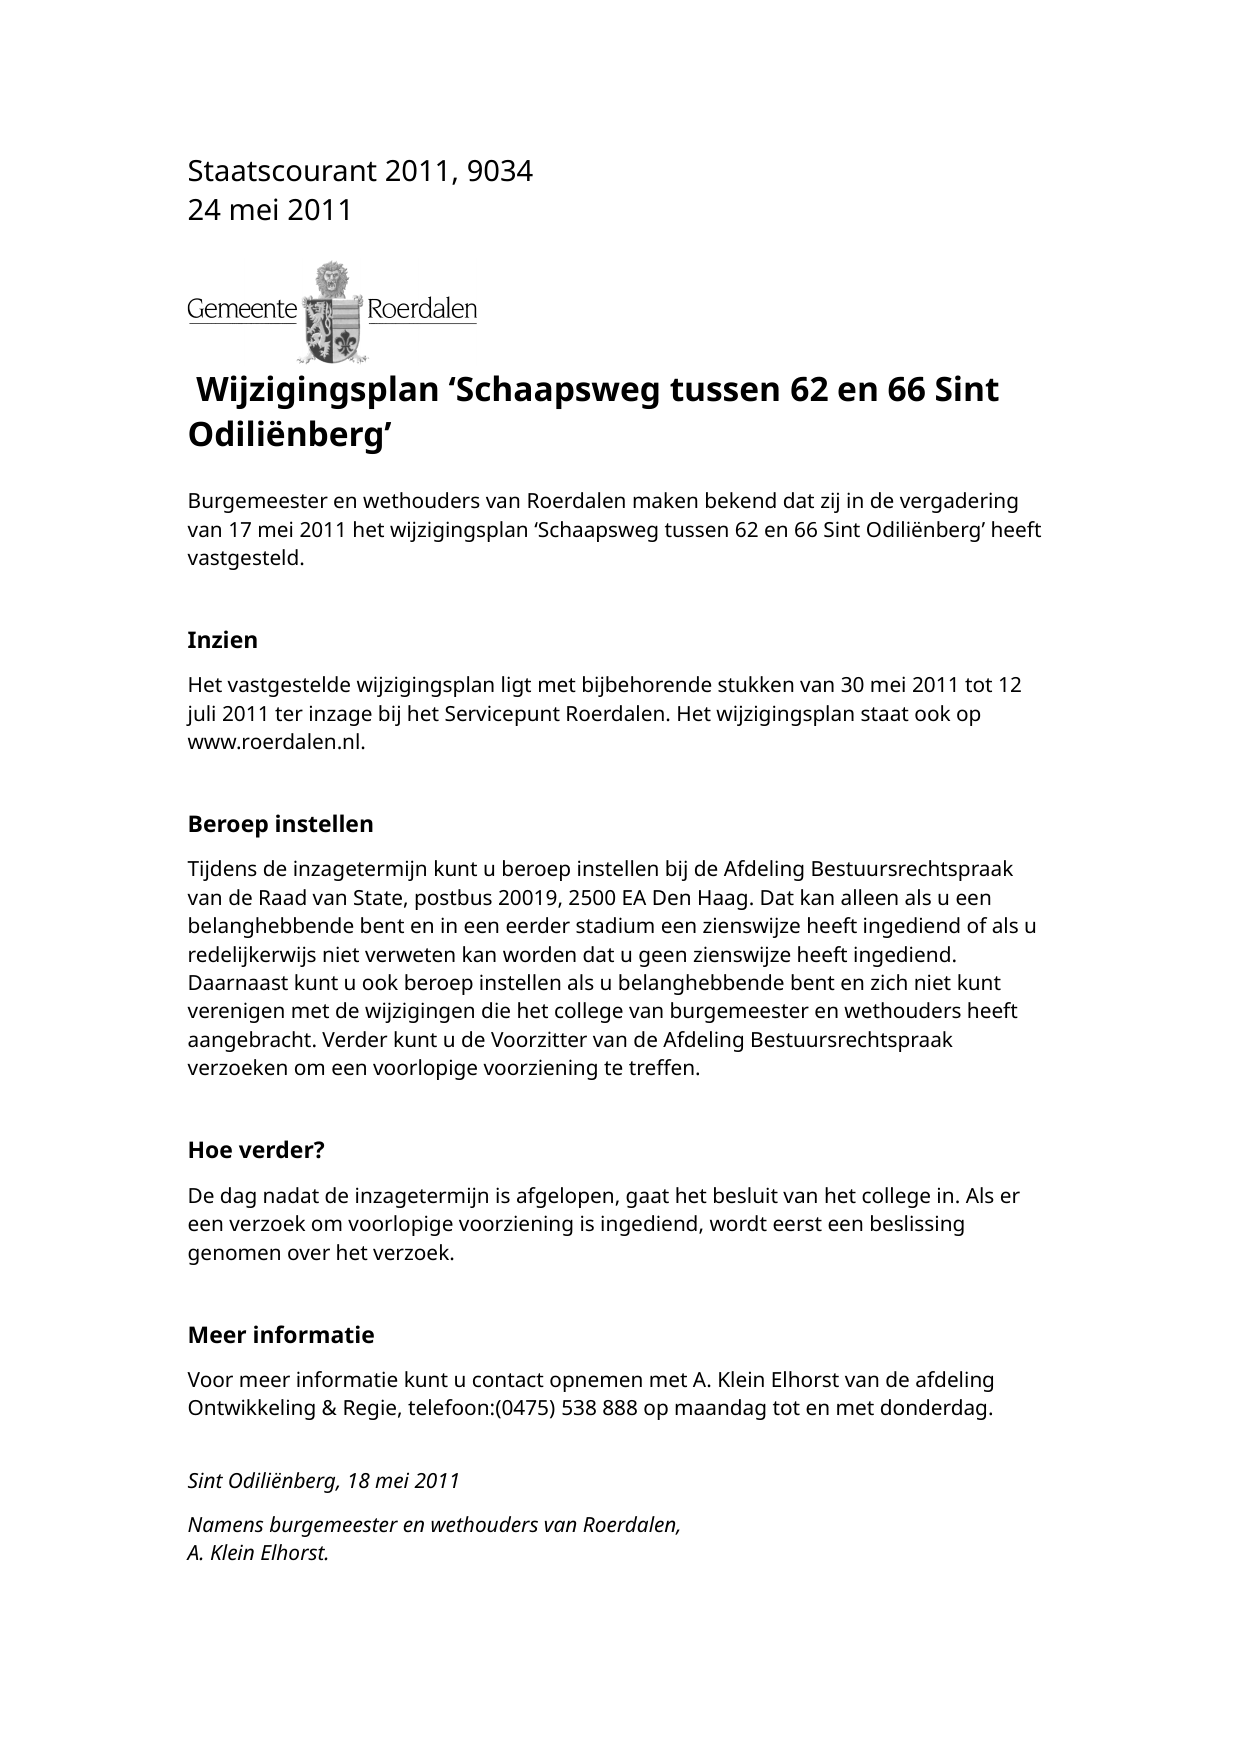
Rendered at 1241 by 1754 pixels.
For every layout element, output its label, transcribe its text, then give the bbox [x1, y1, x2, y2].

text Sint Odiliënberg, 18 mei 2011 [187, 1467, 1053, 1495]
picture [187, 258, 477, 366]
text De dag nadat de inzagetermijn is afgelopen, gaat het besluit van het college in. Als er een verzoek om voorlopige voorziening is ingediend, wordt eerst een beslissing genomen over het verzoek. [187, 1181, 1053, 1266]
subtitle Wijzigingsplan ‘Schaapsweg tussen 62 en 66 Sint Odiliënberg’ [187, 271, 1053, 456]
text Burgemeester en wethouders van Roerdalen maken bekend dat zij in de vergadering van 17 mei 2011 het wijzigingsplan ‘Schaapsweg tussen 62 en 66 Sint Odiliënberg’ heeft vastgesteld. [187, 486, 1053, 572]
text Voor meer informatie kunt u contact opnemen met A. Klein Elhorst van de afdeling Ontwikkeling & Regie, telefoon:(0475) 538 888 op maandag tot en met donderdag. [187, 1365, 1053, 1422]
text 24 mei 2011 [187, 190, 1053, 229]
subtitle Inzien [187, 624, 1053, 655]
subtitle Hoe verder? [187, 1134, 1053, 1166]
text Tijdens de inzagetermijn kunt u beroep instellen bij de Afdeling Bestuursrechtspraak van de Raad van State, postbus 20019, 2500 EA Den Haag. Dat kan alleen als u een belanghebbende bent en in een eerder stadium een zienswijze heeft ingediend of als u redelijkerwijs niet verweten kan worden dat u geen zienswijze heeft ingediend. Daarnaast kunt u ook beroep instellen als u belanghebbende bent en zich niet kunt verenigen met de wijzigingen die het college van burgemeester en wethouders heeft aangebracht. Verder kunt u de Voorzitter van de Afdeling Bestuursrechtspraak verzoeken om een voorlopige voorziening te treffen. [187, 854, 1053, 1082]
subtitle Meer informatie [187, 1318, 1053, 1350]
text Staatscourant 2011, 9034 [187, 150, 1053, 190]
text Namens burgemeester en wethouders van Roerdalen, [187, 1510, 1053, 1538]
text Het vastgestelde wijzigingsplan ligt met bijbehorende stukken van 30 mei 2011 tot 12 juli 2011 ter inzage bij het Servicepunt Roerdalen. Het wijzigingsplan staat ook op www.roerdalen.nl. [187, 670, 1053, 756]
subtitle Beroep instellen [187, 808, 1053, 839]
text A. Klein Elhorst. [187, 1538, 1053, 1567]
